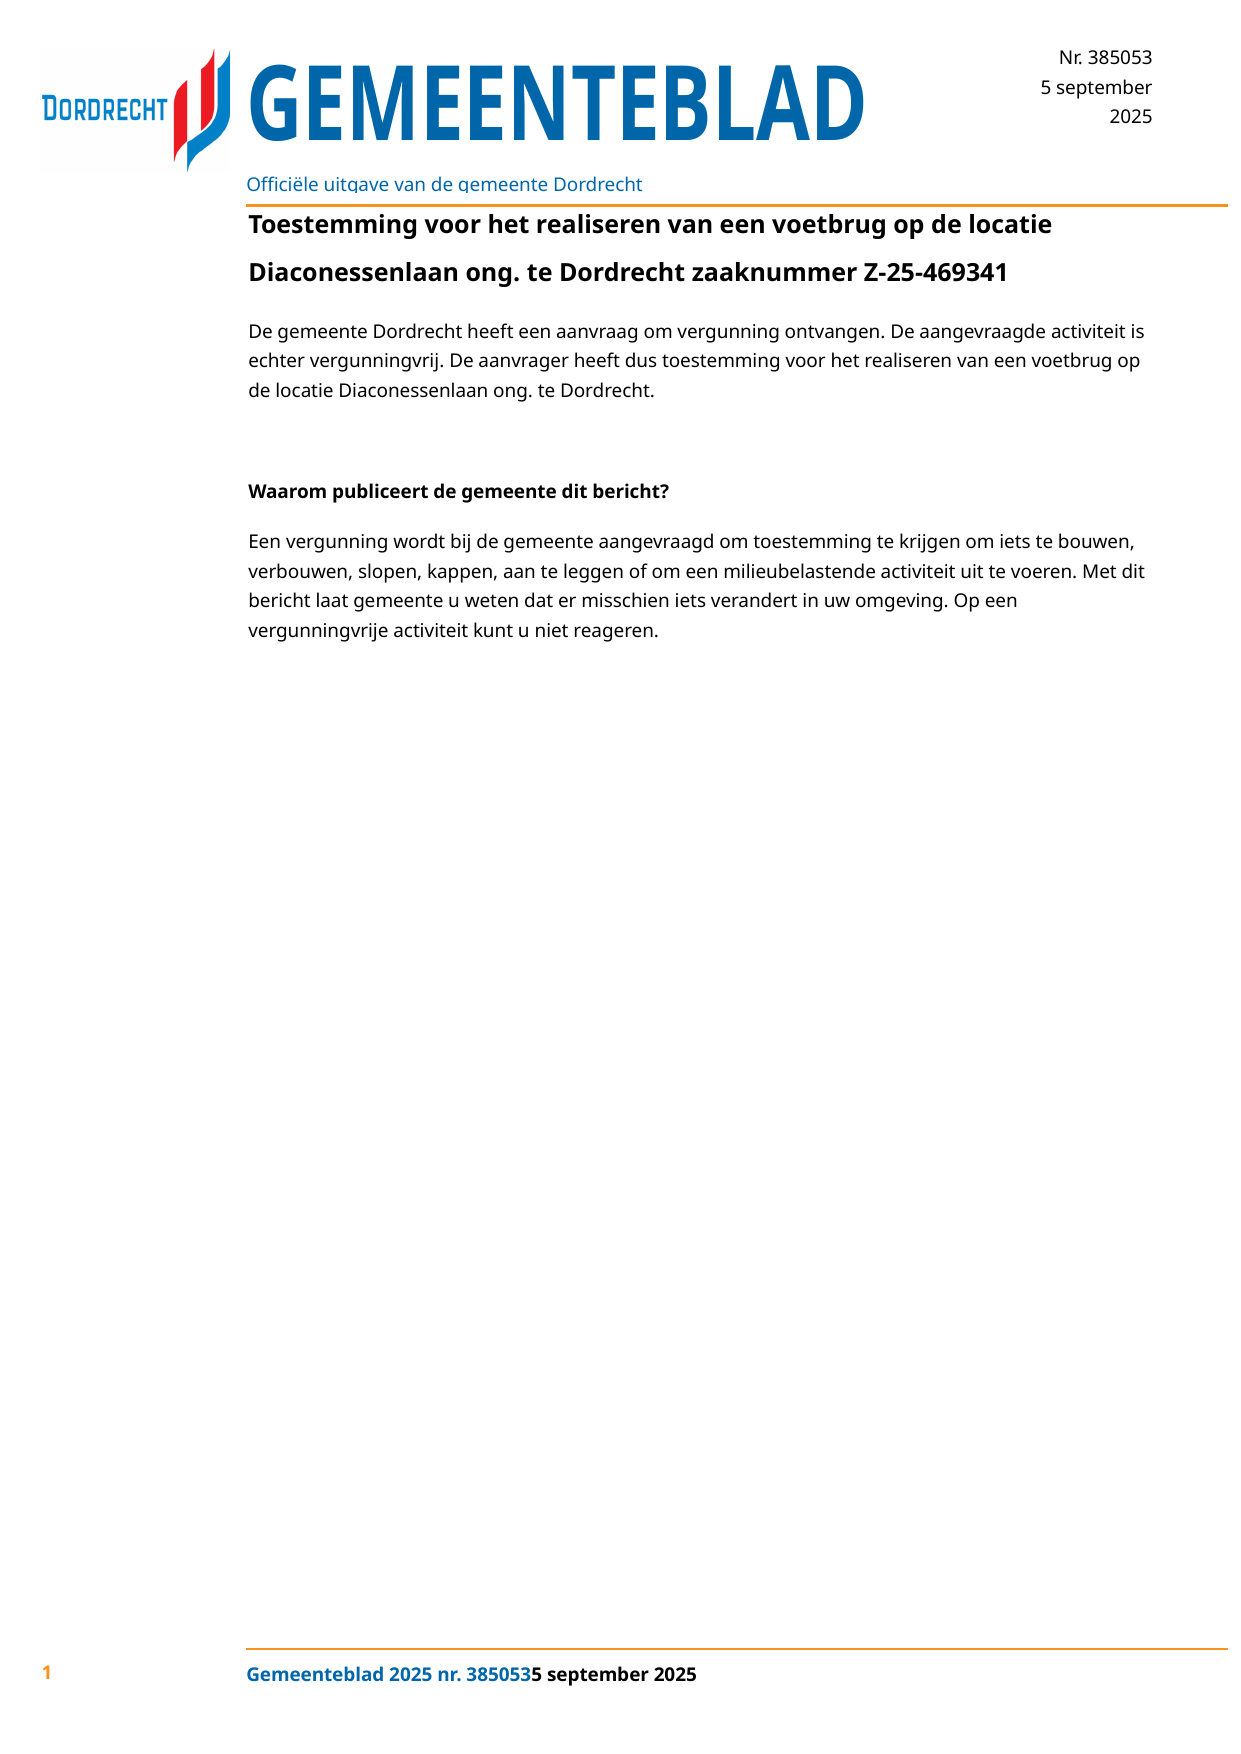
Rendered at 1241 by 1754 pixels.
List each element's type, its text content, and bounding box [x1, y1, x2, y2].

text De gemeente Dordrecht heeft een aanvraag om vergunning ontvangen. De aangevraagde activiteit is echter vergunningvrij. De aanvrager heeft dus toestemming voor het realiseren van een voetbrug op de locatie Diaconessenlaan ong. te Dordrecht. [248, 318, 1152, 403]
text Waarom publiceert de gemeente dit bericht? [248, 478, 1152, 504]
picture [41, 47, 231, 172]
text Toestemming voor het realiseren van een voetbrug op de locatie Diaconessenlaan ong. te Dordrecht zaaknummer Z-25-469341 [248, 207, 1152, 288]
text Een vergunning wordt bij de gemeente aangevraagd om toestemming te krijgen om iets te bouwen, verbouwen, slopen, kappen, aan te leggen of om een milieubelastende activiteit uit te voeren. Met dit bericht laat gemeente u weten dat er misschien iets verandert in uw omgeving. Op een vergunningvrije activiteit kunt u niet reageren. [248, 528, 1152, 643]
